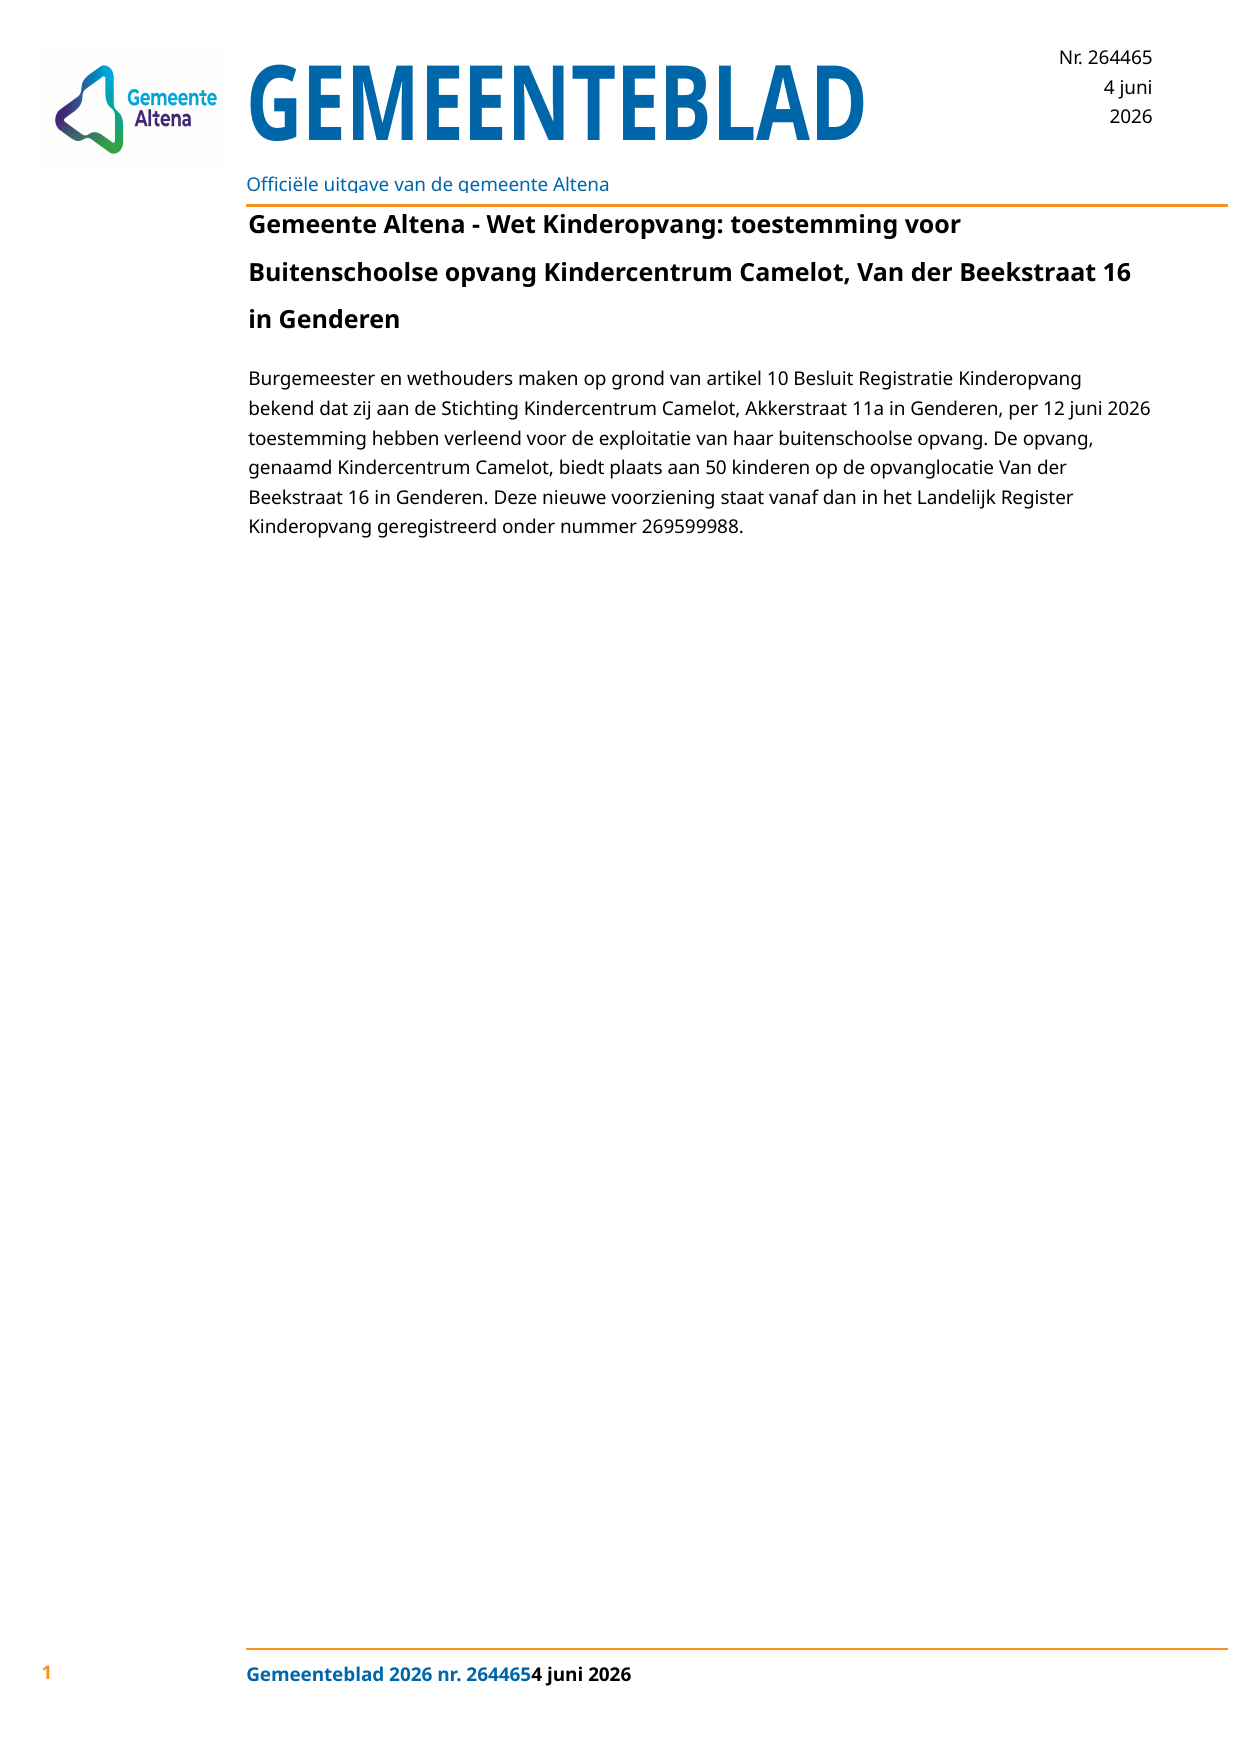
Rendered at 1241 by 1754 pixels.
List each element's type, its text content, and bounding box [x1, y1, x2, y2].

picture [41, 47, 231, 172]
text Burgemeester en wethouders maken op grond van artikel 10 Besluit Registratie Kinderopvang bekend dat zij aan de Stichting Kindercentrum Camelot, Akkerstraat 11a in Genderen, per 12 juni 2026 toestemming hebben verleend voor de exploitatie van haar buitenschoolse opvang. De opvang, genaamd Kindercentrum Camelot, biedt plaats aan 50 kinderen op de opvanglocatie Van der Beekstraat 16 in Genderen. Deze nieuwe voorziening staat vanaf dan in het Landelijk Register Kinderopvang geregistreerd onder nummer 269599988. [248, 366, 1152, 539]
text Gemeente Altena - Wet Kinderopvang: toestemming voor Buitenschoolse opvang Kindercentrum Camelot, Van der Beekstraat 16 in Genderen [248, 207, 1152, 336]
